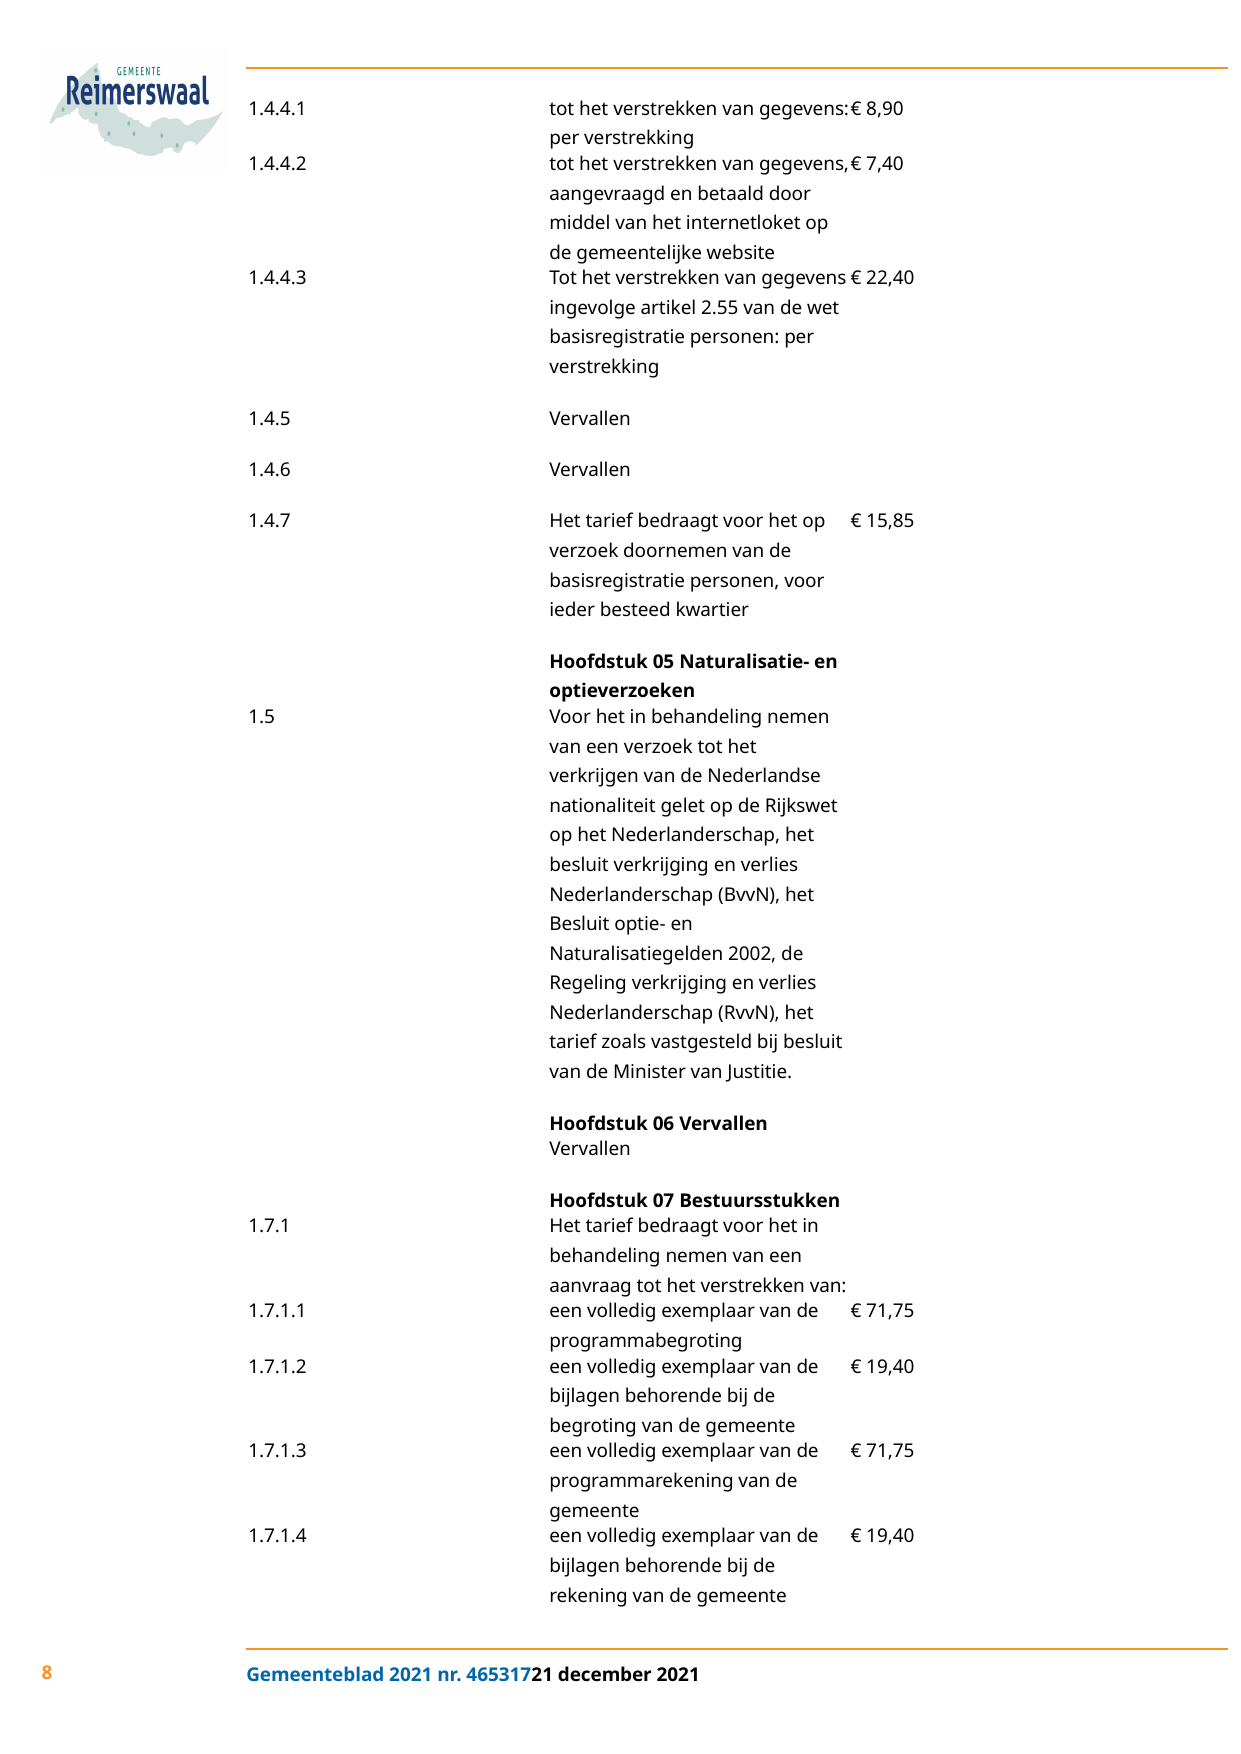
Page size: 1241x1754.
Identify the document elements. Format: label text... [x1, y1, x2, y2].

table_cell [850, 1135, 1152, 1161]
table_cell Het tarief bedraagt voor het op verzoek doornemen van de basisregistratie personen, voor ieder besteed kwartier [549, 508, 850, 622]
table_cell [850, 456, 1152, 482]
table_cell een volledig exemplaar van de programmarekening van de gemeente [549, 1438, 850, 1523]
table_cell [850, 622, 1152, 648]
table_cell € 19,40 [850, 1353, 1152, 1438]
table_cell een volledig exemplaar van de programmabegroting [549, 1298, 850, 1353]
table_cell [850, 482, 1152, 508]
table_cell Voor het in behandeling nemen van een verzoek tot het verkrijgen van de Nederlandse nationaliteit gelet op de Rijkswet op het Nederlanderschap, het besluit verkrijging en verlies Nederlanderschap (BvvN), het Besluit optie- en Naturalisatiegelden 2002, de Regeling verkrijging en verlies Nederlanderschap (RvvN), het tarief zoals vastgesteld bij besluit van de Minister van Justitie. [549, 703, 850, 1084]
table_cell 1.7.1.1 [248, 1298, 549, 1353]
table_cell [549, 622, 850, 648]
table_cell [850, 703, 1152, 1084]
table_cell Hoofdstuk 05 Naturalisatie- en optieverzoeken [549, 648, 850, 703]
table_cell € 8,90 [850, 95, 1152, 150]
table_cell € 15,85 [850, 508, 1152, 622]
table_cell [850, 1213, 1152, 1297]
table_cell € 71,75 [850, 1438, 1152, 1523]
table_cell [850, 1187, 1152, 1213]
table_cell [248, 482, 549, 508]
table_cell Hoofdstuk 07 Bestuursstukken [549, 1187, 850, 1213]
table_cell een volledig exemplaar van de bijlagen behorende bij de rekening van de gemeente [549, 1523, 850, 1607]
table_cell [850, 405, 1152, 431]
table_cell tot het verstrekken van gegevens, aangevraagd en betaald door middel van het internetloket op de gemeentelijke website [549, 150, 850, 264]
table_cell 1.7.1.4 [248, 1523, 549, 1607]
table_cell [850, 648, 1152, 703]
table_cell [549, 379, 850, 405]
table_cell [248, 1187, 549, 1213]
table_cell € 7,40 [850, 150, 1152, 264]
table_cell 1.4.7 [248, 508, 549, 622]
table_cell [549, 1084, 850, 1110]
table_cell [549, 431, 850, 456]
table_cell Vervallen [549, 456, 850, 482]
table_cell [248, 431, 549, 456]
table_cell [248, 622, 549, 648]
table_cell [248, 1084, 549, 1110]
table_cell Hoofdstuk 06 Vervallen [549, 1110, 850, 1135]
table_cell [850, 431, 1152, 456]
table_cell [850, 1084, 1152, 1110]
table_cell [248, 1135, 549, 1161]
table_cell [850, 1110, 1152, 1135]
table_cell 1.5 [248, 703, 549, 1084]
table_cell [248, 1110, 549, 1135]
table_cell [248, 1161, 549, 1187]
table_cell tot het verstrekken van gegevens: per verstrekking [549, 95, 850, 150]
picture [41, 47, 231, 172]
table_cell € 71,75 [850, 1298, 1152, 1353]
table_cell Vervallen [549, 1135, 850, 1161]
table_cell 1.4.5 [248, 405, 549, 431]
table_cell 1.4.6 [248, 456, 549, 482]
table_cell [248, 648, 549, 703]
table_cell [850, 1161, 1152, 1187]
table_cell [850, 379, 1152, 405]
table_cell 1.4.4.1 [248, 95, 549, 150]
table_cell 1.7.1.2 [248, 1353, 549, 1438]
table_cell 1.4.4.3 [248, 265, 549, 379]
table_cell € 22,40 [850, 265, 1152, 379]
table_cell Het tarief bedraagt voor het in behandeling nemen van een aanvraag tot het verstrekken van: [549, 1213, 850, 1297]
table_cell een volledig exemplaar van de bijlagen behorende bij de begroting van de gemeente [549, 1353, 850, 1438]
table_cell € 19,40 [850, 1523, 1152, 1607]
table_cell [248, 379, 549, 405]
table_cell 1.7.1.3 [248, 1438, 549, 1523]
table_cell 1.7.1 [248, 1213, 549, 1297]
table_cell 1.4.4.2 [248, 150, 549, 264]
table_cell [549, 1161, 850, 1187]
table_cell [549, 482, 850, 508]
table_cell Vervallen [549, 405, 850, 431]
table_cell Tot het verstrekken van gegevens ingevolge artikel 2.55 van de wet basisregistratie personen: per verstrekking [549, 265, 850, 379]
